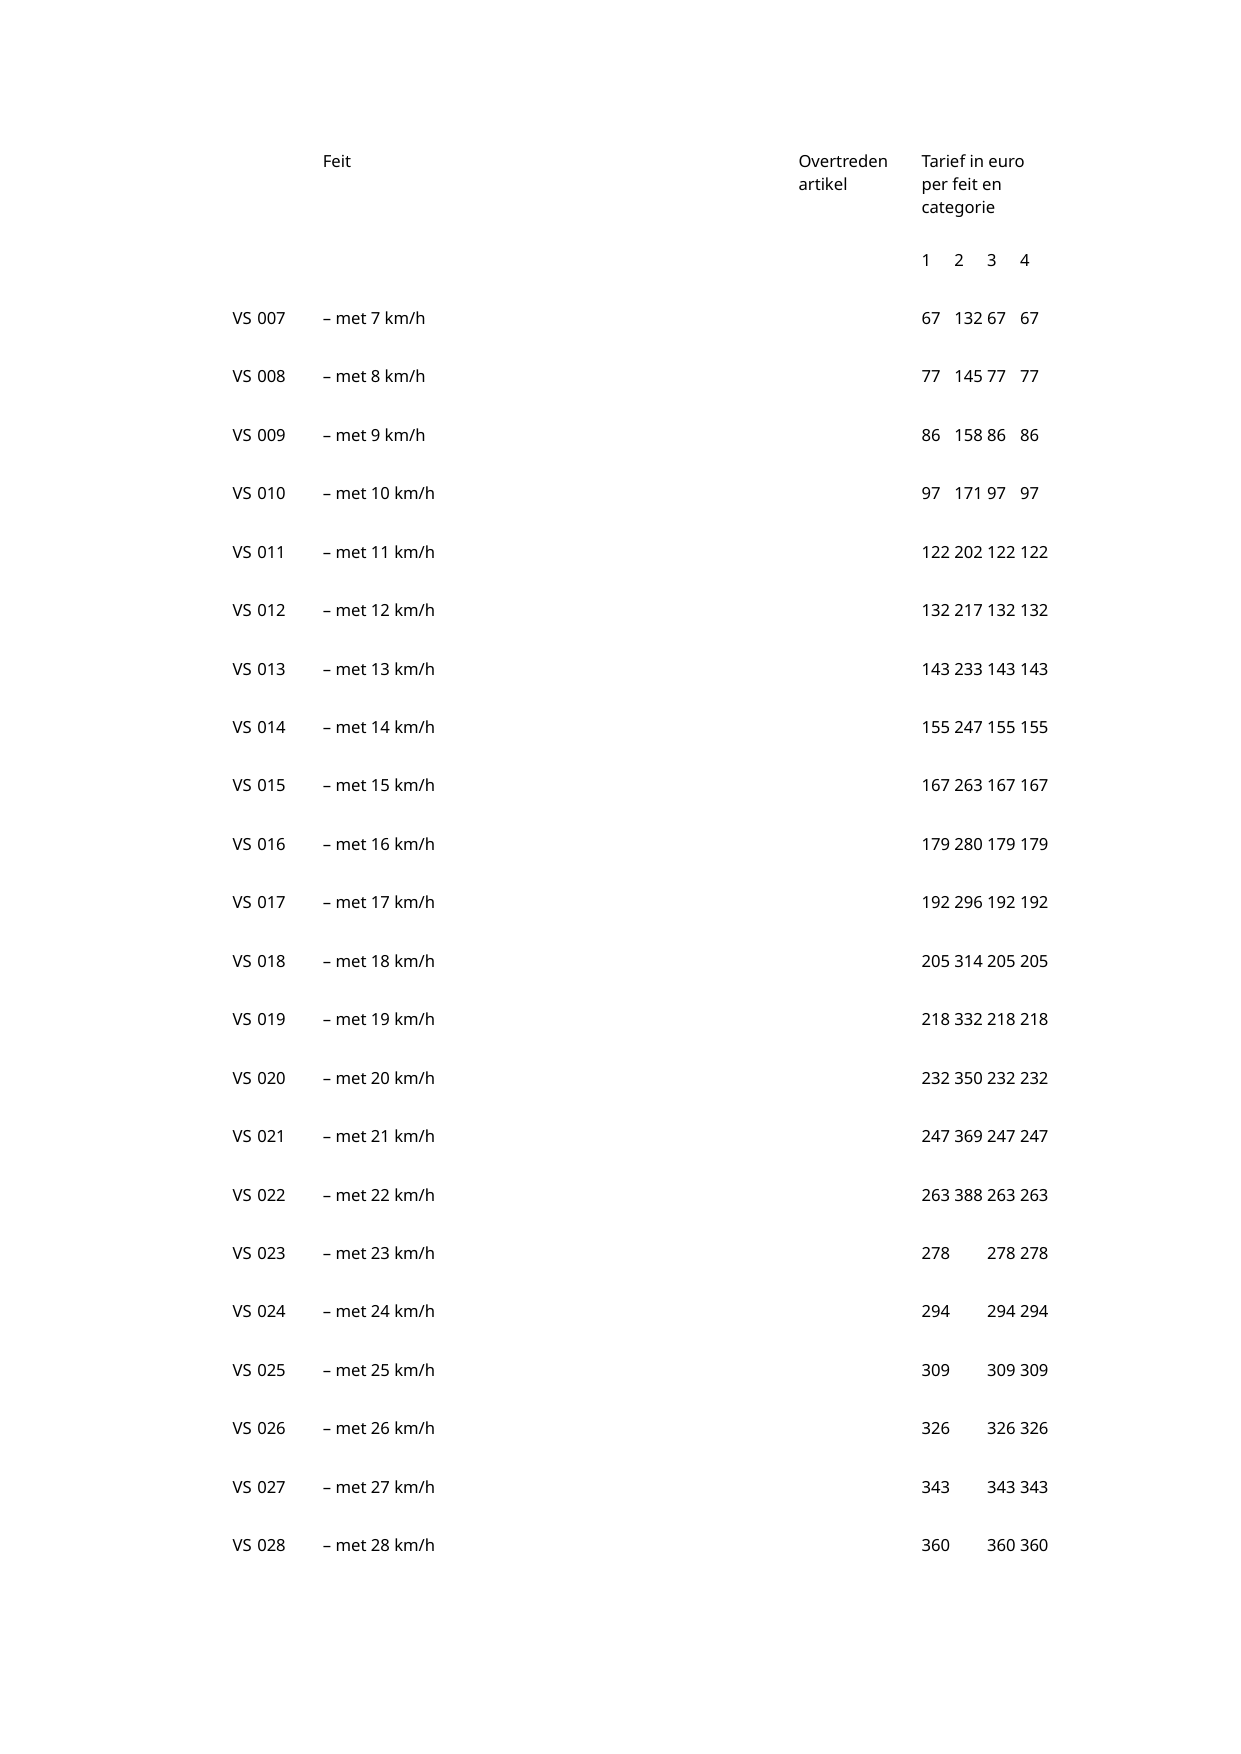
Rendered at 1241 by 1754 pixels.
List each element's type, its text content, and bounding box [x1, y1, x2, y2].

table_cell 232 [921, 1066, 954, 1125]
table_cell 205 [921, 949, 954, 1008]
table_cell – met 10 km/h [323, 482, 798, 540]
table_cell VS [233, 949, 257, 1008]
table_cell VS [233, 1183, 257, 1242]
table_cell VS [233, 1008, 257, 1066]
table_cell [290, 1534, 323, 1592]
table_cell 007 [257, 307, 290, 365]
table_cell 155 [921, 716, 954, 774]
table_cell [290, 891, 323, 949]
table_cell 67 [987, 307, 1020, 365]
table_cell 192 [921, 891, 954, 949]
table_cell [798, 774, 921, 832]
table_cell 012 [257, 599, 290, 657]
table_cell 010 [257, 482, 290, 540]
table_cell 167 [921, 774, 954, 832]
table_cell [290, 1359, 323, 1417]
table_cell – met 15 km/h [323, 774, 798, 832]
table_cell [290, 599, 323, 657]
table_cell [290, 365, 323, 423]
table_cell 247 [987, 1125, 1020, 1183]
table_cell 143 [921, 657, 954, 716]
table_cell 155 [987, 716, 1020, 774]
table_cell [290, 248, 323, 307]
table_cell VS [233, 540, 257, 599]
table_cell 008 [257, 365, 290, 423]
table_cell 4 [1020, 248, 1053, 307]
table_cell 326 [921, 1417, 954, 1475]
table_header [257, 150, 290, 248]
table_cell 294 [987, 1300, 1020, 1358]
table_cell [798, 1475, 921, 1534]
table_cell VS [233, 657, 257, 716]
table_cell [290, 307, 323, 365]
table_cell – met 28 km/h [323, 1534, 798, 1592]
table_cell 296 [954, 891, 987, 949]
table_cell [290, 424, 323, 482]
table_cell 2 [954, 248, 987, 307]
table_cell VS [233, 1066, 257, 1125]
table_cell 97 [921, 482, 954, 540]
table_cell 247 [954, 716, 987, 774]
table_cell 77 [1020, 365, 1053, 423]
table_cell 326 [1020, 1417, 1053, 1475]
table_header [290, 150, 323, 248]
table_cell 67 [921, 307, 954, 365]
table_cell [798, 599, 921, 657]
table_cell – met 12 km/h [323, 599, 798, 657]
table_cell [798, 482, 921, 540]
table_cell 314 [954, 949, 987, 1008]
table_cell 014 [257, 716, 290, 774]
table_cell 028 [257, 1534, 290, 1592]
table_cell 360 [987, 1534, 1020, 1592]
table_cell 020 [257, 1066, 290, 1125]
table_cell [954, 1534, 987, 1592]
table_cell – met 11 km/h [323, 540, 798, 599]
table_cell 343 [987, 1475, 1020, 1534]
table_cell – met 8 km/h [323, 365, 798, 423]
table_cell [798, 424, 921, 482]
table_cell [290, 716, 323, 774]
table_cell VS [233, 1417, 257, 1475]
table_cell 122 [987, 540, 1020, 599]
table_cell 263 [987, 1183, 1020, 1242]
table_cell 027 [257, 1475, 290, 1534]
table_cell [290, 482, 323, 540]
table_cell 1 [921, 248, 954, 307]
table_cell 011 [257, 540, 290, 599]
table_cell 122 [1020, 540, 1053, 599]
table_cell 332 [954, 1008, 987, 1066]
table_cell – met 23 km/h [323, 1242, 798, 1300]
table_cell 015 [257, 774, 290, 832]
table_cell [290, 1300, 323, 1358]
table_cell 77 [921, 365, 954, 423]
table_header [233, 150, 257, 248]
table_cell 143 [987, 657, 1020, 716]
table_cell 132 [987, 599, 1020, 657]
table_cell [798, 716, 921, 774]
table_cell [290, 1066, 323, 1125]
table_cell [954, 1475, 987, 1534]
table_cell 019 [257, 1008, 290, 1066]
table_cell 155 [1020, 716, 1053, 774]
table_cell [798, 657, 921, 716]
table_header Overtreden artikel [798, 150, 921, 248]
table_cell VS [233, 774, 257, 832]
table_cell [798, 1125, 921, 1183]
table_cell 179 [987, 833, 1020, 891]
table_cell VS [233, 1125, 257, 1183]
table_cell [290, 540, 323, 599]
table_cell VS [233, 1359, 257, 1417]
table_cell [798, 248, 921, 307]
table_cell – met 19 km/h [323, 1008, 798, 1066]
table_cell 294 [921, 1300, 954, 1358]
table_cell 86 [987, 424, 1020, 482]
table_cell VS [233, 599, 257, 657]
table_cell [257, 248, 290, 307]
table_cell [954, 1242, 987, 1300]
table_cell [290, 657, 323, 716]
table_cell [290, 1475, 323, 1534]
table_cell 023 [257, 1242, 290, 1300]
table_cell [290, 833, 323, 891]
table_cell 205 [987, 949, 1020, 1008]
table_cell VS [233, 365, 257, 423]
table_cell 309 [921, 1359, 954, 1417]
table_cell 369 [954, 1125, 987, 1183]
table_cell – met 7 km/h [323, 307, 798, 365]
table_cell 218 [987, 1008, 1020, 1066]
table_cell 017 [257, 891, 290, 949]
table_cell 013 [257, 657, 290, 716]
table_cell VS [233, 1242, 257, 1300]
table_cell [798, 1417, 921, 1475]
table_cell – met 20 km/h [323, 1066, 798, 1125]
table_cell – met 22 km/h [323, 1183, 798, 1242]
table_cell 179 [1020, 833, 1053, 891]
table_cell [798, 1242, 921, 1300]
table_cell – met 16 km/h [323, 833, 798, 891]
table_cell 143 [1020, 657, 1053, 716]
table_cell [798, 540, 921, 599]
table_cell 016 [257, 833, 290, 891]
table_cell 350 [954, 1066, 987, 1125]
table_cell 360 [921, 1534, 954, 1592]
table_cell [798, 1300, 921, 1358]
table_header Feit [323, 150, 798, 248]
table_cell VS [233, 716, 257, 774]
table_cell – met 21 km/h [323, 1125, 798, 1183]
table_cell VS [233, 424, 257, 482]
table_cell VS [233, 1534, 257, 1592]
table_cell 022 [257, 1183, 290, 1242]
table_cell VS [233, 833, 257, 891]
table_cell [290, 1125, 323, 1183]
table_cell 77 [987, 365, 1020, 423]
table_cell 263 [1020, 1183, 1053, 1242]
table_cell [954, 1300, 987, 1358]
table_cell VS [233, 891, 257, 949]
table_cell [798, 1359, 921, 1417]
table_cell VS [233, 1300, 257, 1358]
table_cell 167 [987, 774, 1020, 832]
table_cell [798, 949, 921, 1008]
table_cell 025 [257, 1359, 290, 1417]
table_cell 278 [987, 1242, 1020, 1300]
table_cell [233, 248, 257, 307]
table_cell 132 [1020, 599, 1053, 657]
table_cell – met 26 km/h [323, 1417, 798, 1475]
table_cell – met 25 km/h [323, 1359, 798, 1417]
table_cell [954, 1417, 987, 1475]
table_cell 009 [257, 424, 290, 482]
table_cell 158 [954, 424, 987, 482]
table_cell 171 [954, 482, 987, 540]
table_cell [798, 1183, 921, 1242]
table_cell [798, 1008, 921, 1066]
table_cell 024 [257, 1300, 290, 1358]
table_cell 97 [1020, 482, 1053, 540]
table_cell [798, 1534, 921, 1592]
table_cell [290, 949, 323, 1008]
table_cell – met 24 km/h [323, 1300, 798, 1358]
table_cell – met 9 km/h [323, 424, 798, 482]
table_cell [323, 248, 798, 307]
table_cell VS [233, 307, 257, 365]
table_cell – met 18 km/h [323, 949, 798, 1008]
table_cell 294 [1020, 1300, 1053, 1358]
table_cell 218 [1020, 1008, 1053, 1066]
table_cell 326 [987, 1417, 1020, 1475]
table_cell [798, 365, 921, 423]
table_cell 026 [257, 1417, 290, 1475]
table_cell [290, 774, 323, 832]
table_cell 122 [921, 540, 954, 599]
table_cell 343 [1020, 1475, 1053, 1534]
table_cell [798, 307, 921, 365]
table_cell 145 [954, 365, 987, 423]
table_cell – met 27 km/h [323, 1475, 798, 1534]
table_cell 280 [954, 833, 987, 891]
table_cell – met 14 km/h [323, 716, 798, 774]
table_cell VS [233, 1475, 257, 1534]
table_cell 278 [921, 1242, 954, 1300]
table_cell 018 [257, 949, 290, 1008]
table_cell 233 [954, 657, 987, 716]
table_cell 192 [987, 891, 1020, 949]
table_cell 217 [954, 599, 987, 657]
table_cell [290, 1008, 323, 1066]
table_cell [954, 1359, 987, 1417]
table_cell 67 [1020, 307, 1053, 365]
table_cell 218 [921, 1008, 954, 1066]
table_cell 263 [954, 774, 987, 832]
table_cell 343 [921, 1475, 954, 1534]
table_cell 86 [921, 424, 954, 482]
table_cell 167 [1020, 774, 1053, 832]
table_cell 179 [921, 833, 954, 891]
table_cell [290, 1417, 323, 1475]
table_cell 132 [921, 599, 954, 657]
table_cell 278 [1020, 1242, 1053, 1300]
table_cell 132 [954, 307, 987, 365]
table_cell 192 [1020, 891, 1053, 949]
table_cell 232 [987, 1066, 1020, 1125]
table_cell 021 [257, 1125, 290, 1183]
table_cell [798, 891, 921, 949]
table_cell [798, 833, 921, 891]
table_header Tarief in euro per feit en categorie [921, 150, 1053, 248]
table_cell VS [233, 482, 257, 540]
table_cell – met 17 km/h [323, 891, 798, 949]
table_cell 247 [921, 1125, 954, 1183]
table_cell 86 [1020, 424, 1053, 482]
table_cell [290, 1183, 323, 1242]
table_cell 360 [1020, 1534, 1053, 1592]
table_cell [290, 1242, 323, 1300]
table_cell 3 [987, 248, 1020, 307]
table_cell 388 [954, 1183, 987, 1242]
table_cell 247 [1020, 1125, 1053, 1183]
table_cell 202 [954, 540, 987, 599]
table_cell 309 [1020, 1359, 1053, 1417]
table_cell 97 [987, 482, 1020, 540]
table_cell 263 [921, 1183, 954, 1242]
table_cell 205 [1020, 949, 1053, 1008]
table_cell 232 [1020, 1066, 1053, 1125]
table_cell [798, 1066, 921, 1125]
table_cell 309 [987, 1359, 1020, 1417]
table_cell – met 13 km/h [323, 657, 798, 716]
